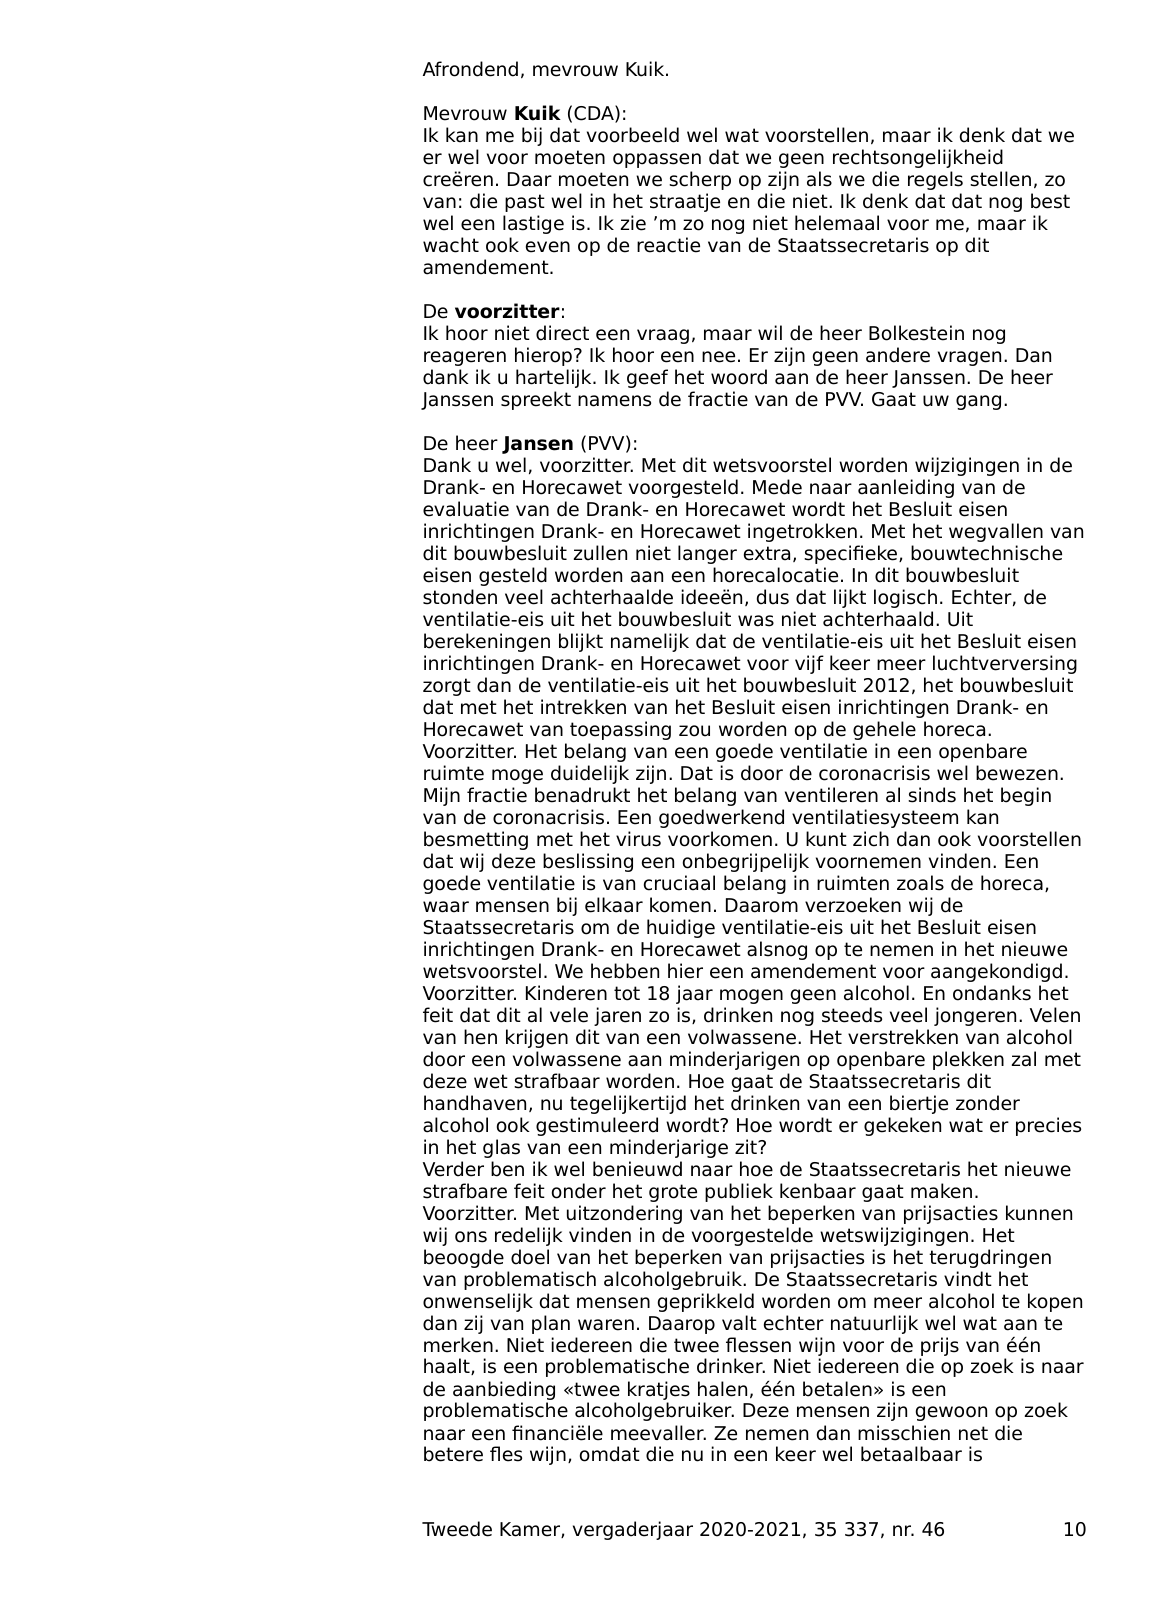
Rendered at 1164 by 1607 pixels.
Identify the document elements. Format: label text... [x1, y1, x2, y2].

text De voorzitter: [422, 301, 1087, 323]
text Afrondend, mevrouw Kuik. [422, 59, 1087, 81]
text Ik kan me bij dat voorbeeld wel wat voorstellen, maar ik denk dat we er wel voor moeten oppassen dat we geen rechtsongelijkheid creëren. Daar moeten we scherp op zijn als we die regels stellen, zo van: die past wel in het straatje en die niet. Ik denk dat dat nog best wel een lastige is. Ik zie ’m zo nog niet helemaal voor me, maar ik wacht ook even op de reactie van de Staatssecretaris op dit amendement. [422, 125, 1087, 279]
text Dank u wel, voorzitter. Met dit wetsvoorstel worden wijzigingen in de Drank- en Horecawet voorgesteld. Mede naar aanleiding van de evaluatie van de Drank- en Horecawet wordt het Besluit eisen inrichtingen Drank- en Horecawet ingetrokken. Met het wegvallen van dit bouwbesluit zullen niet langer extra, specifieke, bouwtechnische eisen gesteld worden aan een horecalocatie. In dit bouwbesluit stonden veel achterhaalde ideeën, dus dat lijkt logisch. Echter, de ventilatie-eis uit het bouwbesluit was niet achterhaald. Uit berekeningen blijkt namelijk dat de ventilatie-eis uit het Besluit eisen inrichtingen Drank- en Horecawet voor vijf keer meer luchtverversing zorgt dan de ventilatie-eis uit het bouwbesluit 2012, het bouwbesluit dat met het intrekken van het Besluit eisen inrichtingen Drank- en Horecawet van toepassing zou worden op de gehele horeca. [422, 455, 1087, 741]
text De heer Jansen (PVV): [422, 433, 1087, 455]
text Voorzitter. Met uitzondering van het beperken van prijsacties kunnen wij ons redelijk vinden in de voorgestelde wetswijzigingen. Het beoogde doel van het beperken van prijsacties is het terugdringen van problematisch alcoholgebruik. De Staatssecretaris vindt het onwenselijk dat mensen geprikkeld worden om meer alcohol te kopen dan zij van plan waren. Daarop valt echter natuurlijk wel wat aan te merken. Niet iedereen die twee flessen wijn voor de prijs van één haalt, is een problematische drinker. Niet iedereen die op zoek is naar de aanbieding «twee kratjes halen, één betalen» is een problematische alcoholgebruiker. Deze mensen zijn gewoon op zoek naar een financiële meevaller. Ze nemen dan misschien net die betere fles wijn, omdat die nu in een keer wel betaalbaar is [422, 1203, 1087, 1466]
text Mevrouw Kuik (CDA): [422, 103, 1087, 125]
text Verder ben ik wel benieuwd naar hoe de Staatssecretaris het nieuwe strafbare feit onder het grote publiek kenbaar gaat maken. [422, 1159, 1087, 1203]
text Voorzitter. Kinderen tot 18 jaar mogen geen alcohol. En ondanks het feit dat dit al vele jaren zo is, drinken nog steeds veel jongeren. Velen van hen krijgen dit van een volwassene. Het verstrekken van alcohol door een volwassene aan minderjarigen op openbare plekken zal met deze wet strafbaar worden. Hoe gaat de Staatssecretaris dit handhaven, nu tegelijkertijd het drinken van een biertje zonder alcohol ook gestimuleerd wordt? Hoe wordt er gekeken wat er precies in het glas van een minderjarige zit? [422, 983, 1087, 1159]
text Ik hoor niet direct een vraag, maar wil de heer Bolkestein nog reageren hierop? Ik hoor een nee. Er zijn geen andere vragen. Dan dank ik u hartelijk. Ik geef het woord aan de heer Janssen. De heer Janssen spreekt namens de fractie van de PVV. Gaat uw gang. [422, 323, 1087, 411]
text Voorzitter. Het belang van een goede ventilatie in een openbare ruimte moge duidelijk zijn. Dat is door de coronacrisis wel bewezen. Mijn fractie benadrukt het belang van ventileren al sinds het begin van de coronacrisis. Een goedwerkend ventilatiesysteem kan besmetting met het virus voorkomen. U kunt zich dan ook voorstellen dat wij deze beslissing een onbegrijpelijk voornemen vinden. Een goede ventilatie is van cruciaal belang in ruimten zoals de horeca, waar mensen bij elkaar komen. Daarom verzoeken wij de Staatssecretaris om de huidige ventilatie-eis uit het Besluit eisen inrichtingen Drank- en Horecawet alsnog op te nemen in het nieuwe wetsvoorstel. We hebben hier een amendement voor aangekondigd. [422, 741, 1087, 983]
